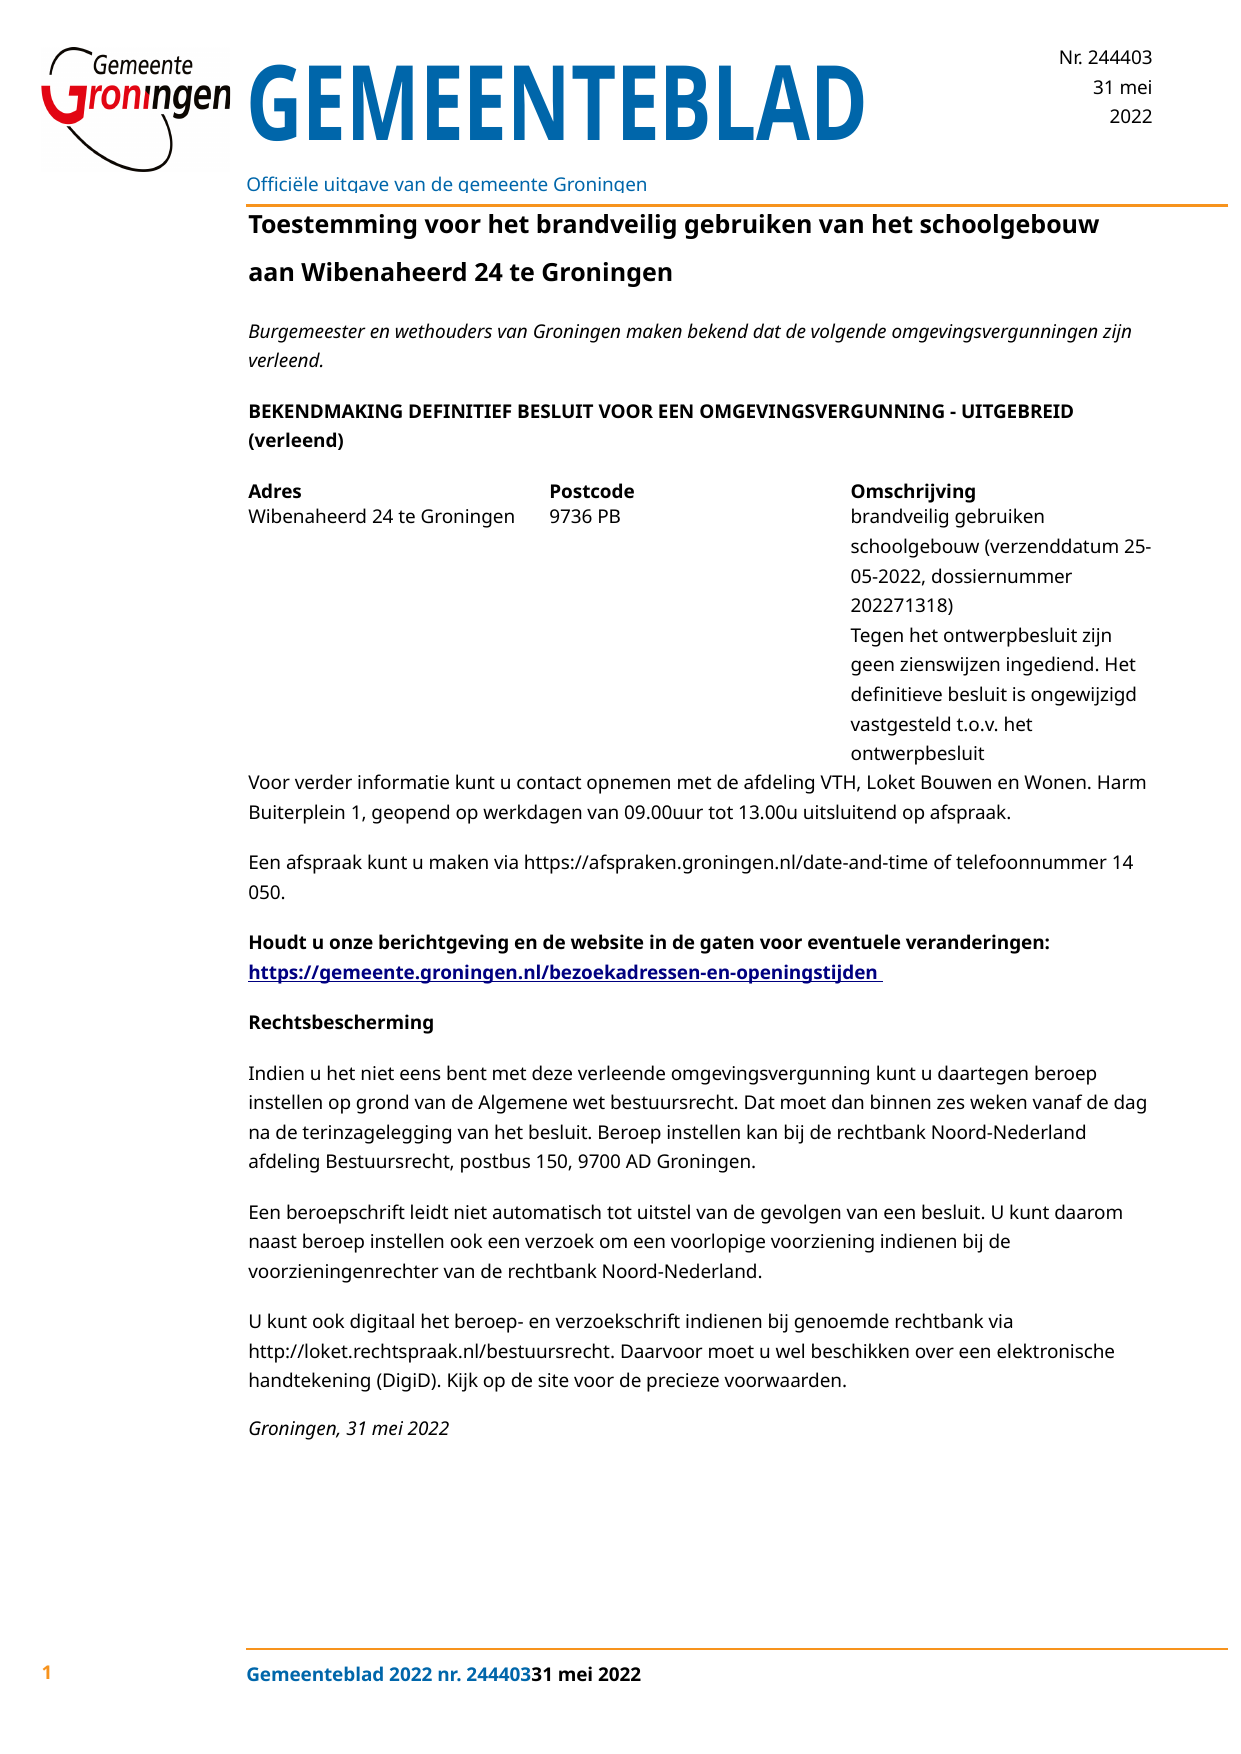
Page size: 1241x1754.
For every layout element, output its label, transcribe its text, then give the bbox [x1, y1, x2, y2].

table_header Adres [248, 478, 549, 504]
table_header Omschrijving [850, 478, 1152, 504]
table_header Postcode [549, 478, 850, 504]
text Groningen, 31 mei 2022 [248, 1416, 1152, 1441]
text BEKENDMAKING DEFINITIEF BESLUIT VOOR EEN OMGEVINGSVERGUNNING - UITGEBREID (verleend) [248, 398, 1152, 453]
text Voor verder informatie kunt u contact opnemen met de afdeling VTH, Loket Bouwen en Wonen. Harm Buiterplein 1, geopend op werkdagen van 09.00uur tot 13.00u uitsluitend op afspraak. [248, 769, 1152, 825]
text U kunt ook digitaal het beroep- en verzoekschrift indienen bij genoemde rechtbank via http://loket.rechtspraak.nl/bestuursrecht. Daarvoor moet u wel beschikken over een elektronische handtekening (DigiD). Kijk op de site voor de precieze voorwaarden. [248, 1308, 1152, 1393]
text Rechtsbescherming [248, 1009, 1152, 1035]
text Een afspraak kunt u maken via https://afspraken.groningen.nl/date-and-time of telefoonnummer 14 050. [248, 849, 1152, 905]
table_cell Wibenaheerd 24 te Groningen [248, 504, 549, 766]
table_cell brandveilig gebruiken schoolgebouw (verzenddatum 25-05-2022, dossiernummer 202271318) Tegen het ontwerpbesluit zijn geen zienswijzen ingediend. Het definitieve besluit is ongewijzigd vastgesteld t.o.v. het ontwerpbesluit [850, 504, 1152, 766]
text Een beroepschrift leidt niet automatisch tot uitstel van de gevolgen van een besluit. U kunt daarom naast beroep instellen ook een verzoek om een voorlopige voorziening indienen bij de voorzieningenrechter van de rechtbank Noord-Nederland. [248, 1199, 1152, 1284]
text Toestemming voor het brandveilig gebruiken van het schoolgebouw aan Wibenaheerd 24 te Groningen [248, 207, 1152, 288]
text Indien u het niet eens bent met deze verleende omgevingsvergunning kunt u daartegen beroep instellen op grond van de Algemene wet bestuursrecht. Dat moet dan binnen zes weken vanaf de dag na de terinzagelegging van het besluit. Beroep instellen kan bij de rechtbank Noord-Nederland afdeling Bestuursrecht, postbus 150, 9700 AD Groningen. [248, 1060, 1152, 1174]
text Houdt u onze berichtgeving en de website in de gaten voor eventuele veranderingen: https://gemeente.groningen.nl/bezoekadressen-en-openingstijden [248, 929, 1152, 985]
picture [41, 47, 231, 172]
table_cell 9736 PB [549, 504, 850, 766]
text Burgemeester en wethouders van Groningen maken bekend dat de volgende omgevingsvergunningen zijn verleend. [248, 318, 1152, 373]
